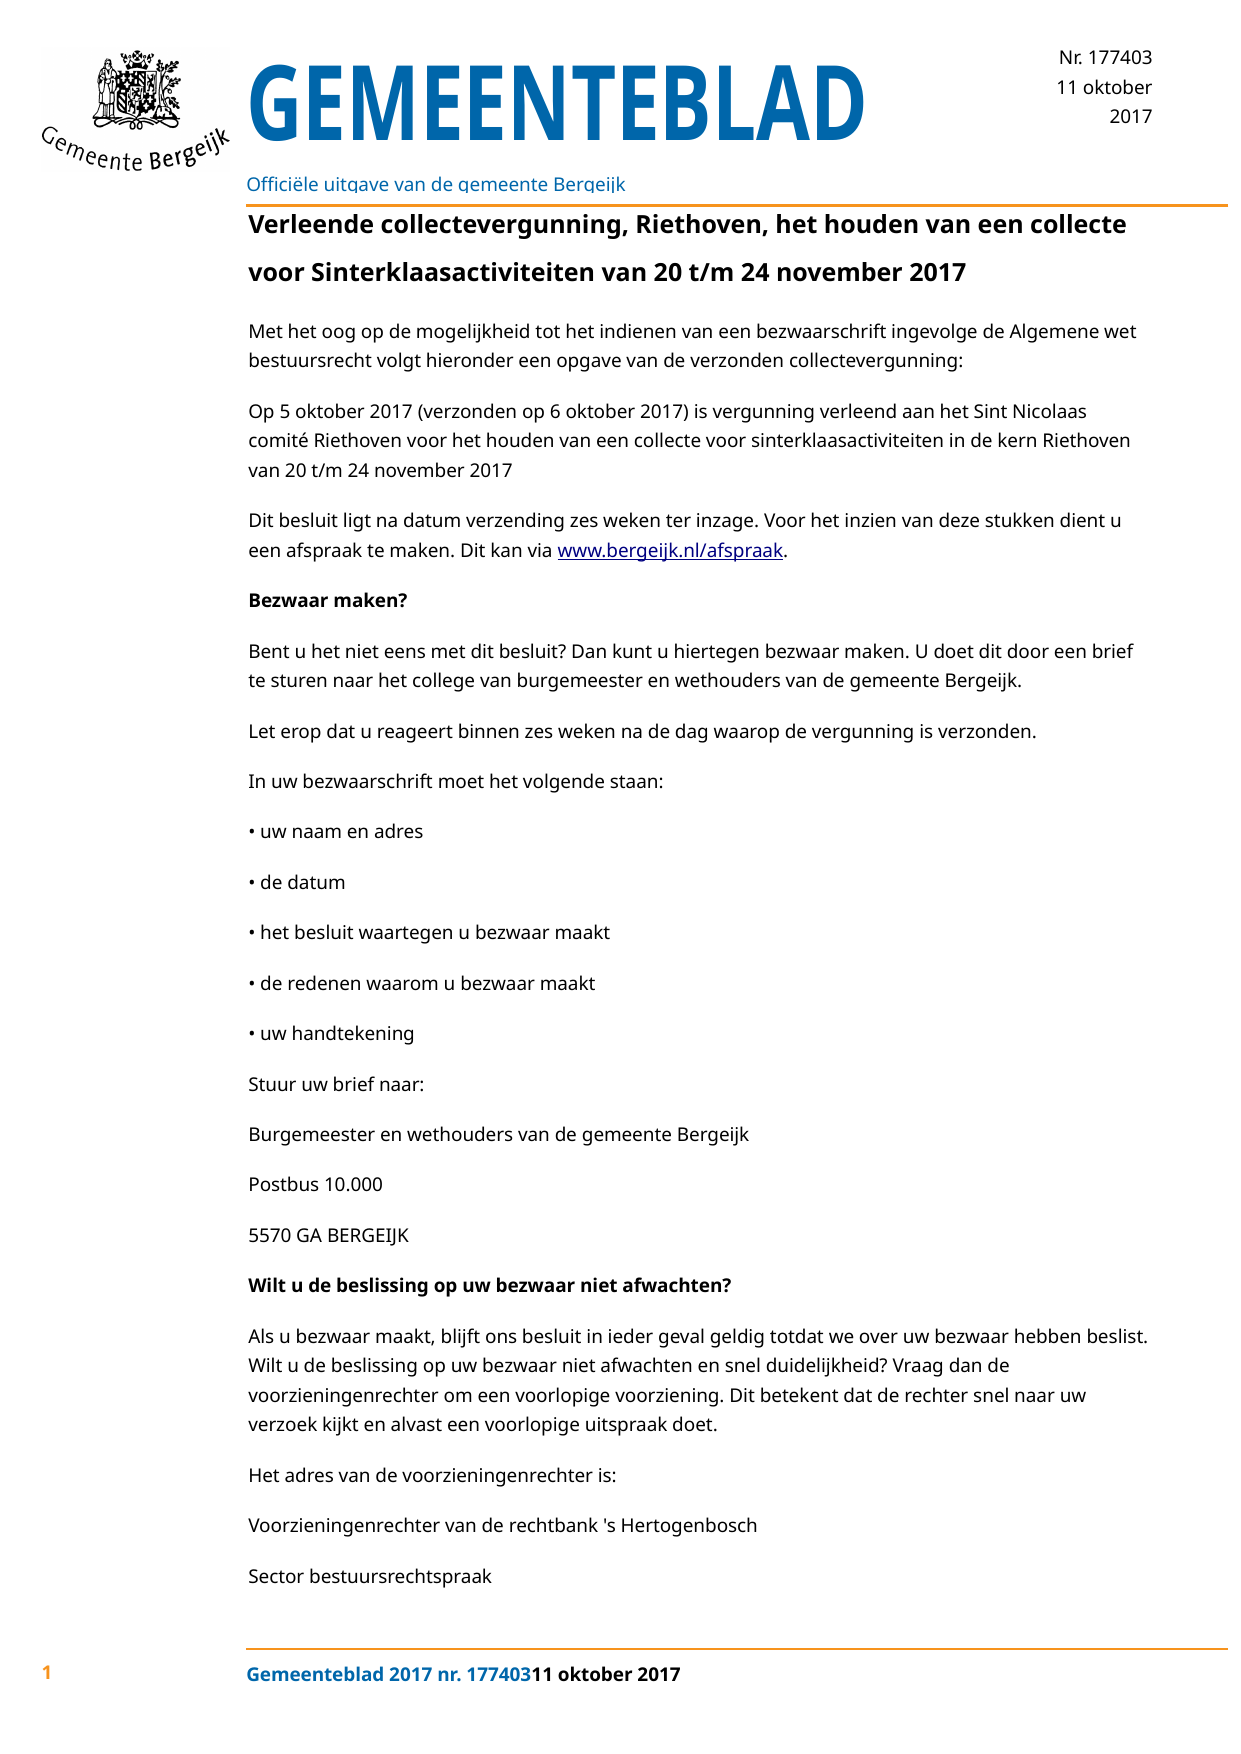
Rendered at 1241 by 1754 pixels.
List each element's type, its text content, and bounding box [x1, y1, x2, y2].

text Bent u het niet eens met dit besluit? Dan kunt u hiertegen bezwaar maken. U doet dit door een brief te sturen naar het college van burgemeester en wethouders van de gemeente Bergeijk. [248, 638, 1152, 693]
text Met het oog op de mogelijkheid tot het indienen van een bezwaarschrift ingevolge de Algemene wet bestuursrecht volgt hieronder een opgave van de verzonden collectevergunning: [248, 318, 1152, 373]
text Burgemeester en wethouders van de gemeente Bergeijk [248, 1121, 1152, 1147]
text Stuur uw brief naar: [248, 1071, 1152, 1097]
text Dit besluit ligt na datum verzending zes weken ter inzage. Voor het inzien van deze stukken dient u een afspraak te maken. Dit kan via www.bergeijk.nl/afspraak. [248, 507, 1152, 563]
text Het adres van de voorzieningenrechter is: [248, 1462, 1152, 1488]
text 5570 GA BERGEIJK [248, 1222, 1152, 1248]
text Wilt u de beslissing op uw bezwaar niet afwachten? [248, 1272, 1152, 1298]
text Sector bestuursrechtspraak [248, 1563, 1152, 1589]
text Voorzieningenrechter van de rechtbank 's Hertogenbosch [248, 1512, 1152, 1538]
text Op 5 oktober 2017 (verzonden op 6 oktober 2017) is vergunning verleend aan het Sint Nicolaas comité Riethoven voor het houden van een collecte voor sinterklaasactiviteiten in de kern Riethoven van 20 t/m 24 november 2017 [248, 398, 1152, 483]
text Verleende collectevergunning, Riethoven, het houden van een collecte voor Sinterklaasactiviteiten van 20 t/m 24 november 2017 [248, 207, 1152, 288]
text • de datum [248, 869, 1152, 895]
picture [41, 47, 231, 172]
text Bezwaar maken? [248, 587, 1152, 613]
text • het besluit waartegen u bezwaar maakt [248, 919, 1152, 945]
text Postbus 10.000 [248, 1172, 1152, 1197]
text • uw handtekening [248, 1020, 1152, 1046]
text Let erop dat u reageert binnen zes weken na de dag waarop de vergunning is verzonden. [248, 718, 1152, 744]
text In uw bezwaarschrift moet het volgende staan: [248, 768, 1152, 794]
text • uw naam en adres [248, 819, 1152, 844]
text • de redenen waarom u bezwaar maakt [248, 970, 1152, 996]
text Als u bezwaar maakt, blijft ons besluit in ieder geval geldig totdat we over uw bezwaar hebben beslist. Wilt u de beslissing op uw bezwaar niet afwachten en snel duidelijkheid? Vraag dan de voorzieningenrechter om een voorlopige voorziening. Dit betekent dat de rechter snel naar uw verzoek kijkt en alvast een voorlopige uitspraak doet. [248, 1323, 1152, 1437]
